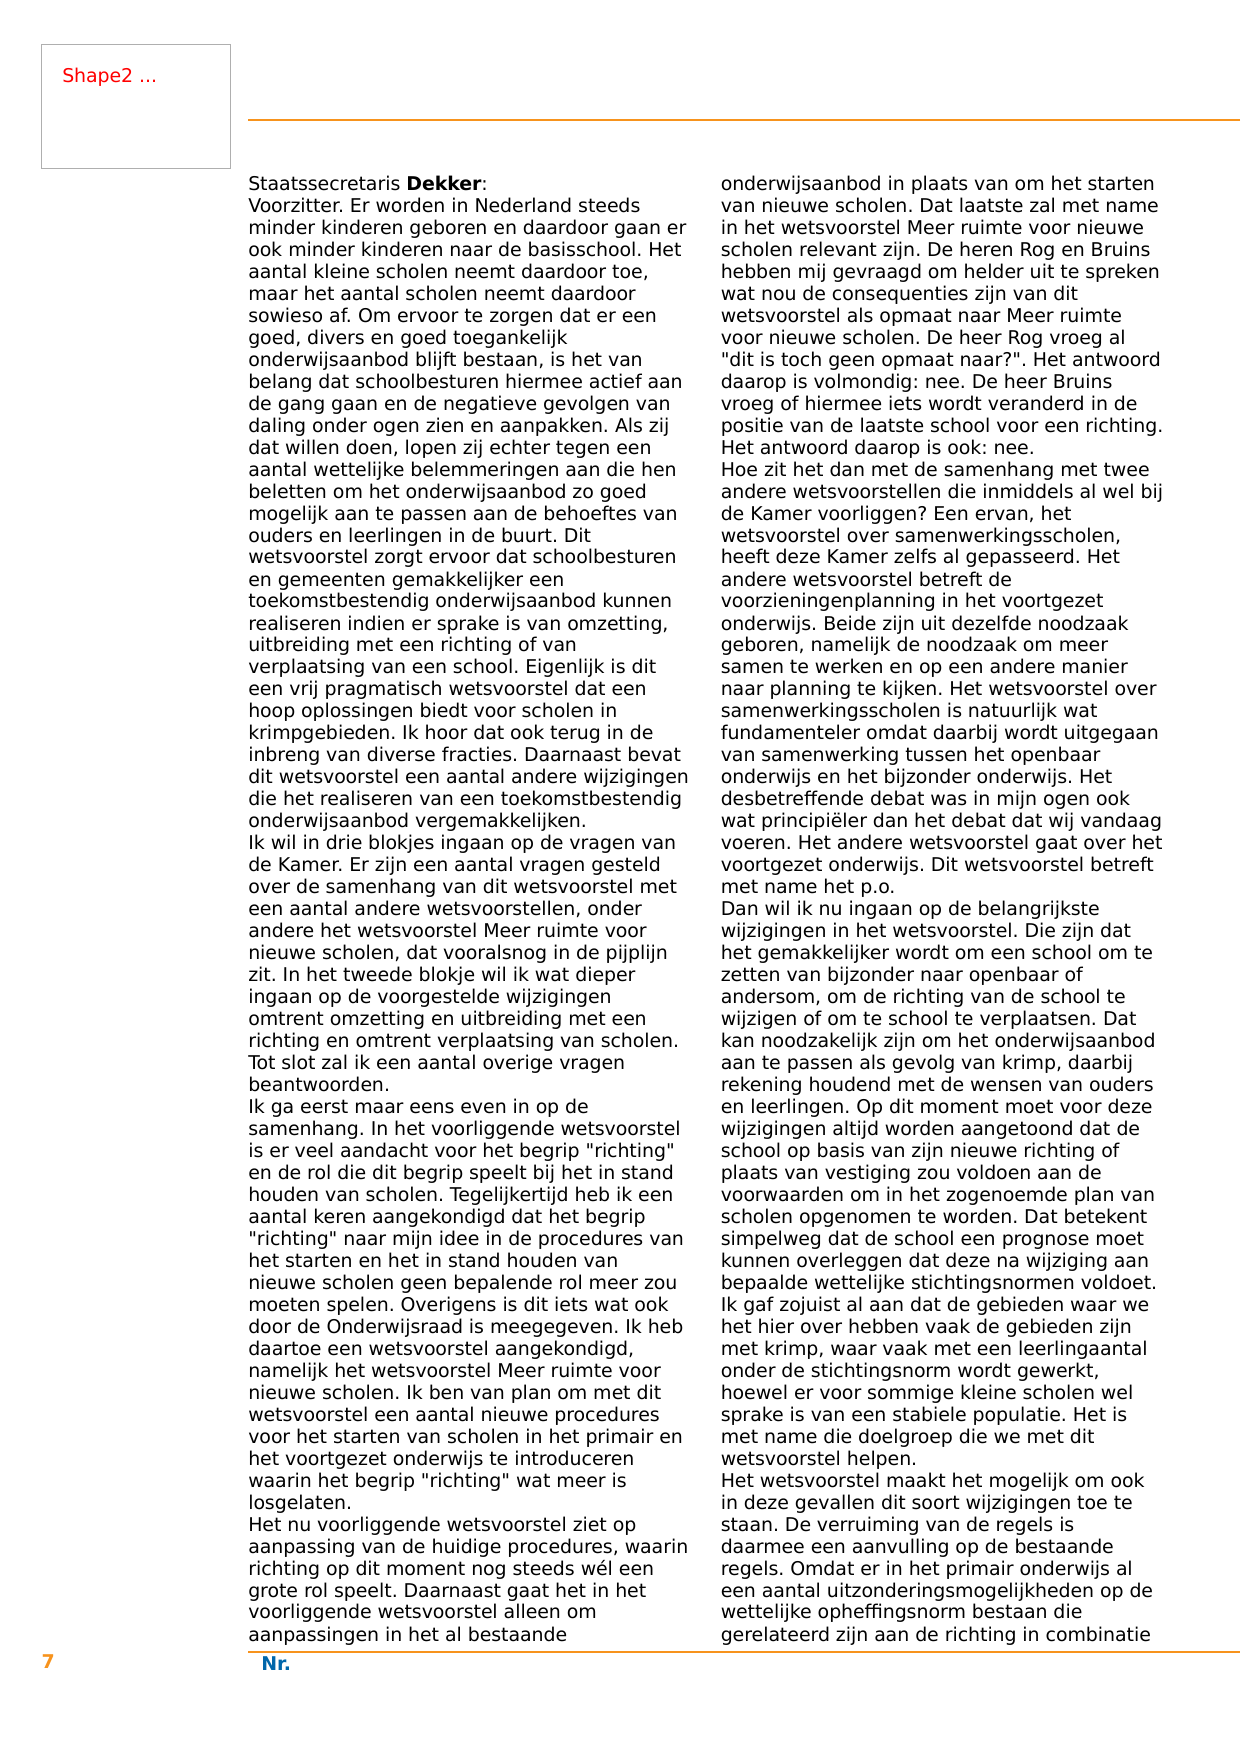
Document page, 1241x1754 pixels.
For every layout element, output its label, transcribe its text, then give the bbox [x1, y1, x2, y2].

text Ik ga eerst maar eens even in op de samenhang. In het voorliggende wetsvoorstel is er veel aandacht voor het begrip "richting" en de rol die dit begrip speelt bij het in stand houden van scholen. Tegelijkertijd heb ik een aantal keren aangekondigd dat het begrip "richting" naar mijn idee in de procedures van het starten en het in stand houden van nieuwe scholen geen bepalende rol meer zou moeten spelen. Overigens is dit iets wat ook door de Onderwijsraad is meegegeven. Ik heb daartoe een wetsvoorstel aangekondigd, namelijk het wetsvoorstel Meer ruimte voor nieuwe scholen. Ik ben van plan om met dit wetsvoorstel een aantal nieuwe procedures voor het starten van scholen in het primair en het voortgezet onderwijs te introduceren waarin het begrip "richting" wat meer is losgelaten. [248, 1096, 691, 1513]
text Staatssecretaris Dekker: [248, 173, 691, 195]
text onderwijsaanbod in plaats van om het starten van nieuwe scholen. Dat laatste zal met name in het wetsvoorstel Meer ruimte voor nieuwe scholen relevant zijn. De heren Rog en Bruins hebben mij gevraagd om helder uit te spreken wat nou de consequenties zijn van dit wetsvoorstel als opmaat naar Meer ruimte voor nieuwe scholen. De heer Rog vroeg al "dit is toch geen opmaat naar?". Het antwoord daarop is volmondig: nee. De heer Bruins vroeg of hiermee iets wordt veranderd in de positie van de laatste school voor een richting. Het antwoord daarop is ook: nee. [721, 173, 1163, 458]
text Hoe zit het dan met de samenhang met twee andere wetsvoorstellen die inmiddels al wel bij de Kamer voorliggen? Een ervan, het wetsvoorstel over samenwerkingsscholen, heeft deze Kamer zelfs al gepasseerd. Het andere wetsvoorstel betreft de voorzieningenplanning in het voortgezet onderwijs. Beide zijn uit dezelfde noodzaak geboren, namelijk de noodzaak om meer samen te werken en op een andere manier naar planning te kijken. Het wetsvoorstel over samenwerkingsscholen is natuurlijk wat fundamenteler omdat daarbij wordt uitgegaan van samenwerking tussen het openbaar onderwijs en het bijzonder onderwijs. Het desbetreffende debat was in mijn ogen ook wat principiëler dan het debat dat wij vandaag voeren. Het andere wetsvoorstel gaat over het voortgezet onderwijs. Dit wetsvoorstel betreft met name het p.o. [721, 458, 1163, 898]
text Ik wil in drie blokjes ingaan op de vragen van de Kamer. Er zijn een aantal vragen gesteld over de samenhang van dit wetsvoorstel met een aantal andere wetsvoorstellen, onder andere het wetsvoorstel Meer ruimte voor nieuwe scholen, dat vooralsnog in de pijplijn zit. In het tweede blokje wil ik wat dieper ingaan op de voorgestelde wijzigingen omtrent omzetting en uitbreiding met een richting en omtrent verplaatsing van scholen. Tot slot zal ik een aantal overige vragen beantwoorden. [248, 832, 691, 1096]
text Voorzitter. Er worden in Nederland steeds minder kinderen geboren en daardoor gaan er ook minder kinderen naar de basisschool. Het aantal kleine scholen neemt daardoor toe, maar het aantal scholen neemt daardoor sowieso af. Om ervoor te zorgen dat er een goed, divers en goed toegankelijk onderwijsaanbod blijft bestaan, is het van belang dat schoolbesturen hiermee actief aan de gang gaan en de negatieve gevolgen van daling onder ogen zien en aanpakken. Als zij dat willen doen, lopen zij echter tegen een aantal wettelijke belemmeringen aan die hen beletten om het onderwijsaanbod zo goed mogelijk aan te passen aan de behoeftes van ouders en leerlingen in de buurt. Dit wetsvoorstel zorgt ervoor dat schoolbesturen en gemeenten gemakkelijker een toekomstbestendig onderwijsaanbod kunnen realiseren indien er sprake is van omzetting, uitbreiding met een richting of van verplaatsing van een school. Eigenlijk is dit een vrij pragmatisch wetsvoorstel dat een hoop oplossingen biedt voor scholen in krimpgebieden. Ik hoor dat ook terug in de inbreng van diverse fracties. Daarnaast bevat dit wetsvoorstel een aantal andere wijzigingen die het realiseren van een toekomstbestendig onderwijsaanbod vergemakkelijken. [248, 195, 691, 832]
text Het nu voorliggende wetsvoorstel ziet op aanpassing van de huidige procedures, waarin richting op dit moment nog steeds wél een grote rol speelt. Daarnaast gaat het in het voorliggende wetsvoorstel alleen om aanpassingen in het al bestaande [248, 1513, 691, 1645]
text Het wetsvoorstel maakt het mogelijk om ook in deze gevallen dit soort wijzigingen toe te staan. De verruiming van de regels is daarmee een aanvulling op de bestaande regels. Omdat er in het primair onderwijs al een aantal uitzonderingsmogelijkheden op de wettelijke opheffingsnorm bestaan die gerelateerd zijn aan de richting in combinatie [721, 1469, 1163, 1645]
text Dan wil ik nu ingaan op de belangrijkste wijzigingen in het wetsvoorstel. Die zijn dat het gemakkelijker wordt om een school om te zetten van bijzonder naar openbaar of andersom, om de richting van de school te wijzigen of om te school te verplaatsen. Dat kan noodzakelijk zijn om het onderwijsaanbod aan te passen als gevolg van krimp, daarbij rekening houdend met de wensen van ouders en leerlingen. Op dit moment moet voor deze wijzigingen altijd worden aangetoond dat de school op basis van zijn nieuwe richting of plaats van vestiging zou voldoen aan de voorwaarden om in het zogenoemde plan van scholen opgenomen te worden. Dat betekent simpelweg dat de school een prognose moet kunnen overleggen dat deze na wijziging aan bepaalde wettelijke stichtingsnormen voldoet. Ik gaf zojuist al aan dat de gebieden waar we het hier over hebben vaak de gebieden zijn met krimp, waar vaak met een leerlingaantal onder de stichtingsnorm wordt gewerkt, hoewel er voor sommige kleine scholen wel sprake is van een stabiele populatie. Het is met name die doelgroep die we met dit wetsvoorstel helpen. [721, 898, 1163, 1469]
